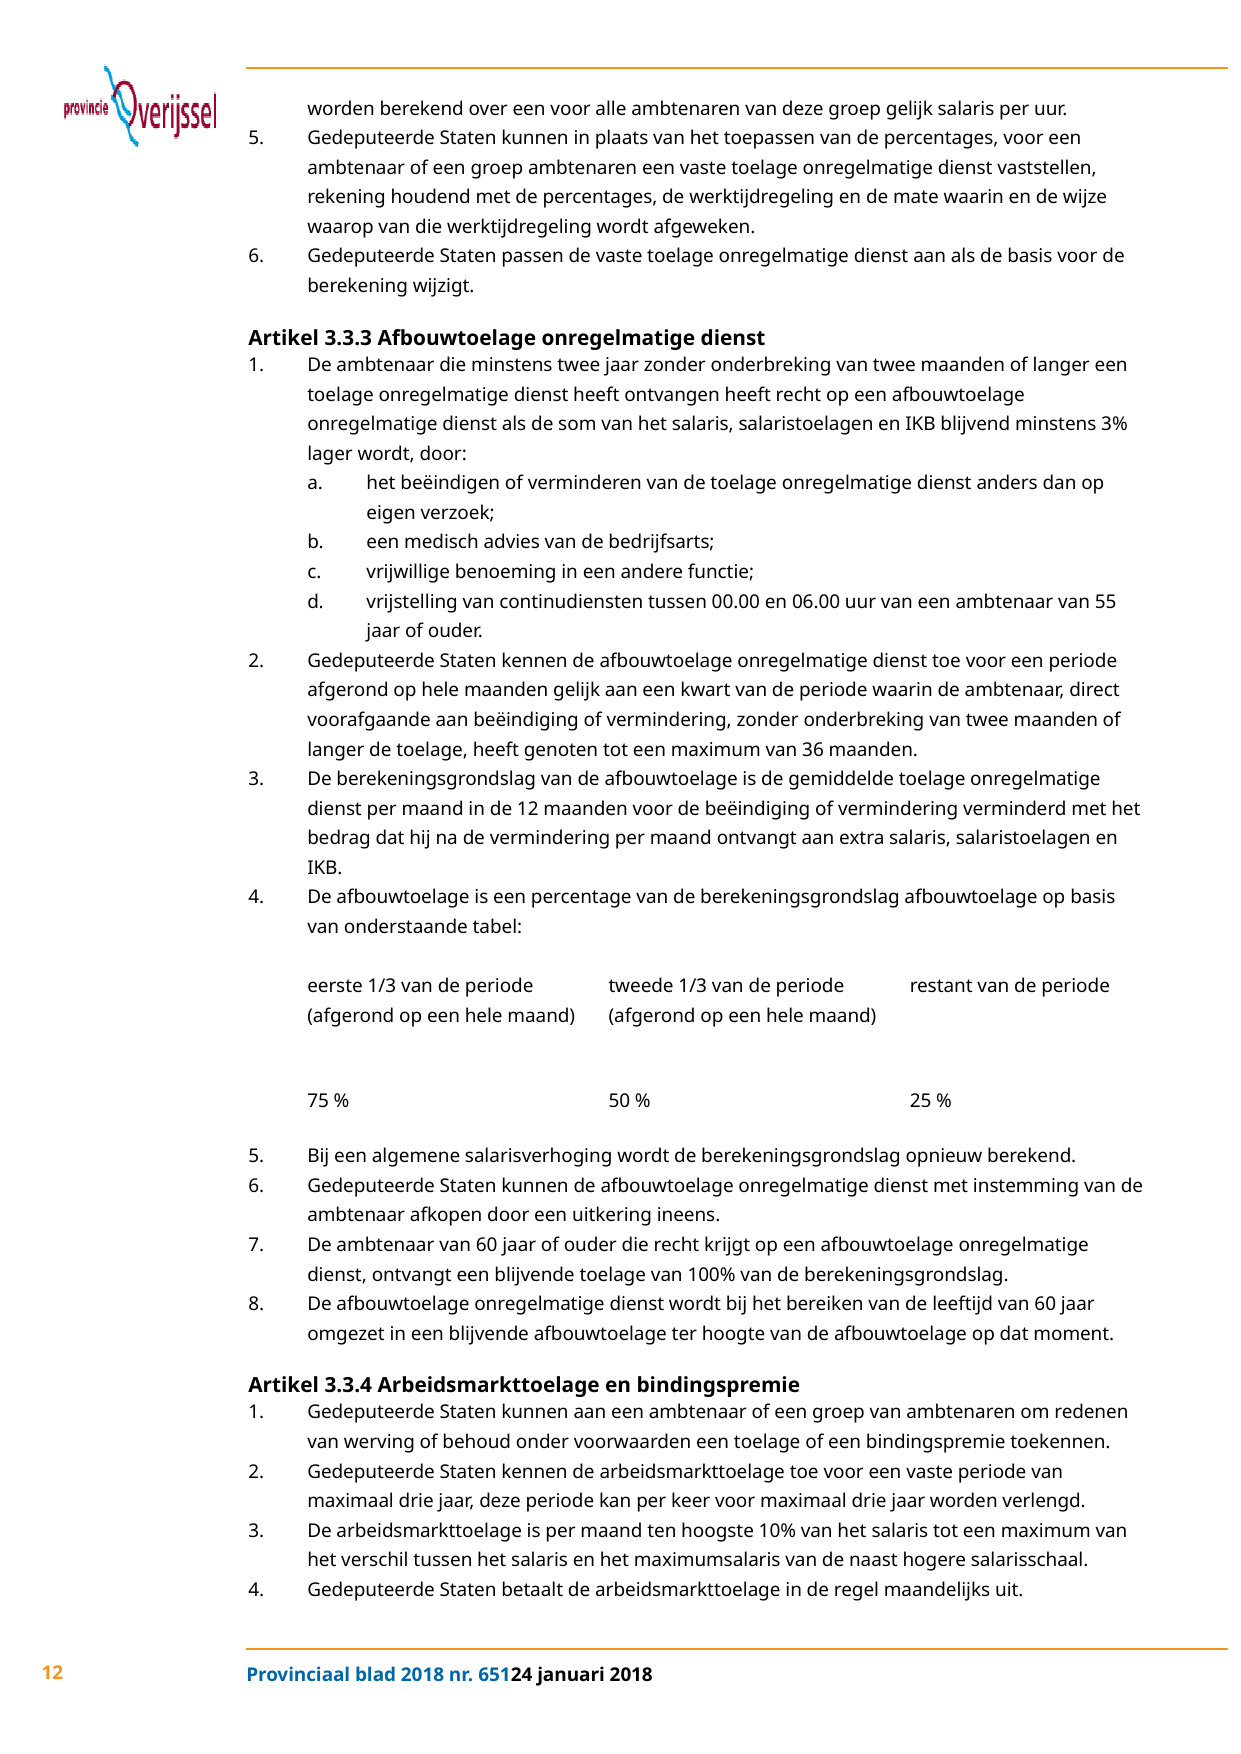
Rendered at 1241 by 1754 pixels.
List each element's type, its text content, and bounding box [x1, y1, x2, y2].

list een medisch advies van de bedrijfsarts; [307, 529, 1152, 554]
list Gedeputeerde Staten kennen de afbouwtoelage onregelmatige dienst toe voor een periode afgerond op hele maanden gelijk aan een kwart van de periode waarin de ambtenaar, direct voorafgaande aan beëindiging of vermindering, zonder onderbreking van twee maanden of langer de toelage, heeft genoten tot een maximum van 36 maanden. [248, 647, 1152, 761]
list De ambtenaar van 60 jaar of ouder die recht krijgt op een afbouwtoelage onregelmatige dienst, ontvangt een blijvende toelage van 100% van de berekeningsgrondslag. [248, 1231, 1152, 1286]
list worden berekend over een voor alle ambtenaren van deze groep gelijk salaris per uur. [248, 95, 1152, 121]
list Gedeputeerde Staten kunnen aan een ambtenaar of een groep van ambtenaren om redenen van werving of behoud onder voorwaarden een toelage of een bindingspremie toekennen. [248, 1399, 1152, 1454]
table_cell 25 % [910, 1058, 1211, 1142]
list het beëindigen of verminderen van de toelage onregelmatige dienst anders dan op eigen verzoek; [307, 469, 1152, 525]
table_cell 50 % [608, 1058, 909, 1142]
list Gedeputeerde Staten kunnen de afbouwtoelage onregelmatige dienst met instemming van de ambtenaar afkopen door een uitkering ineens. [248, 1172, 1152, 1227]
list Gedeputeerde Staten kunnen in plaats van het toepassen van de percentages, voor een ambtenaar of een groep ambtenaren een vaste toelage onregelmatige dienst vaststellen, rekening houdend met de percentages, de werktijdregeling en de mate waarin en de wijze waarop van die werktijdregeling wordt afgeweken. [248, 124, 1152, 239]
table_header tweede 1/3 van de periode (afgerond op een hele maand) [608, 943, 909, 1057]
list De afbouwtoelage is een percentage van de berekeningsgrondslag afbouwtoelage op basis van onderstaande tabel: [248, 884, 1152, 939]
list De ambtenaar die minstens twee jaar zonder onderbreking van twee maanden of langer een toelage onregelmatige dienst heeft ontvangen heeft recht op een afbouwtoelage onregelmatige dienst als de som van het salaris, salaristoelagen en IKB blijvend minstens 3% lager wordt, door: [248, 351, 1152, 466]
table_cell 75 % [307, 1058, 608, 1142]
list De afbouwtoelage onregelmatige dienst wordt bij het bereiken van de leeftijd van 60 jaar omgezet in een blijvende afbouwtoelage ter hoogte van de afbouwtoelage op dat moment. [248, 1290, 1152, 1346]
list Gedeputeerde Staten betaalt de arbeidsmarkttoelage in de regel maandelijks uit. [248, 1576, 1152, 1602]
list Gedeputeerde Staten passen de vaste toelage onregelmatige dienst aan als de basis voor de berekening wijzigt. [248, 243, 1152, 298]
list Bij een algemene salarisverhoging wordt de berekeningsgrondslag opnieuw berekend. [248, 1142, 1152, 1168]
picture [41, 47, 231, 172]
list Gedeputeerde Staten kennen de arbeidsmarkttoelage toe voor een vaste periode van maximaal drie jaar, deze periode kan per keer voor maximaal drie jaar worden verlengd. [248, 1458, 1152, 1513]
list De arbeidsmarkttoelage is per maand ten hoogste 10% van het salaris tot een maximum van het verschil tussen het salaris en het maximumsalaris van de naast hogere salarisschaal. [248, 1517, 1152, 1572]
list De berekeningsgrondslag van de afbouwtoelage is de gemiddelde toelage onregelmatige dienst per maand in de 12 maanden voor de beëindiging of vermindering verminderd met het bedrag dat hij na de vermindering per maand ontvangt aan extra salaris, salaristoelagen en IKB. [248, 765, 1152, 880]
table_header eerste 1/3 van de periode (afgerond op een hele maand) [307, 943, 608, 1057]
list vrijstelling van continudiensten tussen 00.00 en 06.00 uur van een ambtenaar van 55 jaar of ouder. [307, 588, 1152, 643]
table_header restant van de periode [910, 943, 1211, 1057]
text Artikel 3.3.3 Afbouwtoelage onregelmatige dienst [248, 323, 1152, 351]
text Artikel 3.3.4 Arbeidsmarkttoelage en bindingspremie [248, 1370, 1152, 1399]
list vrijwillige benoeming in een andere functie; [307, 558, 1152, 584]
